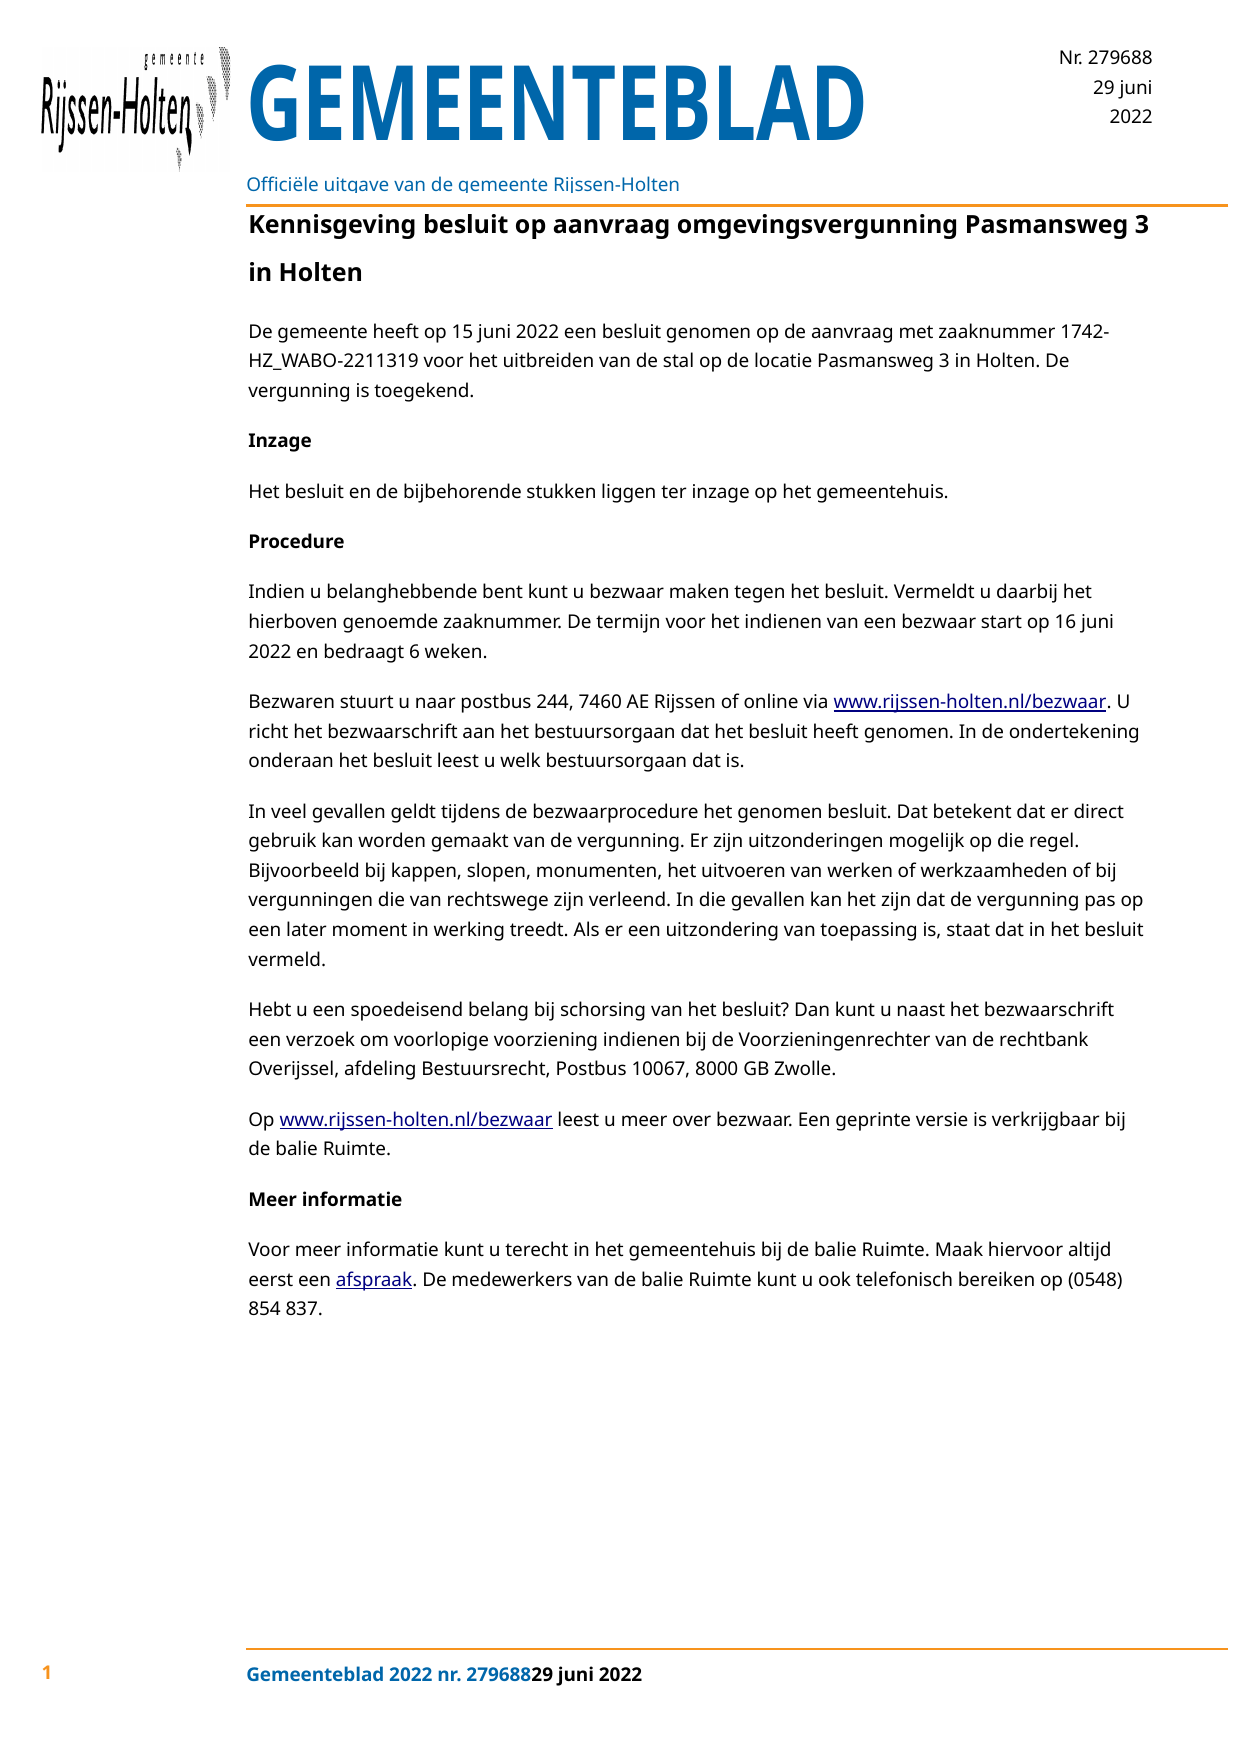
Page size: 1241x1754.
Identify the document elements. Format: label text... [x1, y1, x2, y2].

text Kennisgeving besluit op aanvraag omgevingsvergunning Pasmansweg 3 in Holten [248, 207, 1152, 288]
text Hebt u een spoedeisend belang bij schorsing van het besluit? Dan kunt u naast het bezwaarschrift een verzoek om voorlopige voorziening indienen bij de Voorzieningenrechter van de rechtbank Overijssel, afdeling Bestuursrecht, Postbus 10067, 8000 GB Zwolle. [248, 996, 1152, 1081]
text Voor meer informatie kunt u terecht in het gemeentehuis bij de balie Ruimte. Maak hiervoor altijd eerst een afspraak. De medewerkers van de balie Ruimte kunt u ook telefonisch bereiken op (0548) 854 837. [248, 1236, 1152, 1321]
text In veel gevallen geldt tijdens de bezwaarprocedure het genomen besluit. Dat betekent dat er direct gebruik kan worden gemaakt van de vergunning. Er zijn uitzonderingen mogelijk op die regel. Bijvoorbeeld bij kappen, slopen, monumenten, het uitvoeren van werken of werkzaamheden of bij vergunningen die van rechtswege zijn verleend. In die gevallen kan het zijn dat de vergunning pas op een later moment in werking treedt. Als er een uitzondering van toepassing is, staat dat in het besluit vermeld. [248, 798, 1152, 972]
text Indien u belanghebbende bent kunt u bezwaar maken tegen het besluit. Vermeldt u daarbij het hierboven genoemde zaaknummer. De termijn voor het indienen van een bezwaar start op 16 juni 2022 en bedraagt 6 weken. [248, 579, 1152, 664]
picture [41, 47, 231, 172]
text Procedure [248, 528, 1152, 554]
text Inzage [248, 427, 1152, 453]
text De gemeente heeft op 15 juni 2022 een besluit genomen op de aanvraag met zaaknummer 1742-HZ_WABO-2211319 voor het uitbreiden van de stal op de locatie Pasmansweg 3 in Holten. De vergunning is toegekend. [248, 318, 1152, 403]
text Het besluit en de bijbehorende stukken liggen ter inzage op het gemeentehuis. [248, 478, 1152, 504]
text Bezwaren stuurt u naar postbus 244, 7460 AE Rijssen of online via www.rijssen-holten.nl/bezwaar. U richt het bezwaarschrift aan het bestuursorgaan dat het besluit heeft genomen. In de ondertekening onderaan het besluit leest u welk bestuursorgaan dat is. [248, 688, 1152, 773]
text Op www.rijssen-holten.nl/bezwaar leest u meer over bezwaar. Een geprinte versie is verkrijgbaar bij de balie Ruimte. [248, 1106, 1152, 1161]
text Meer informatie [248, 1186, 1152, 1212]
